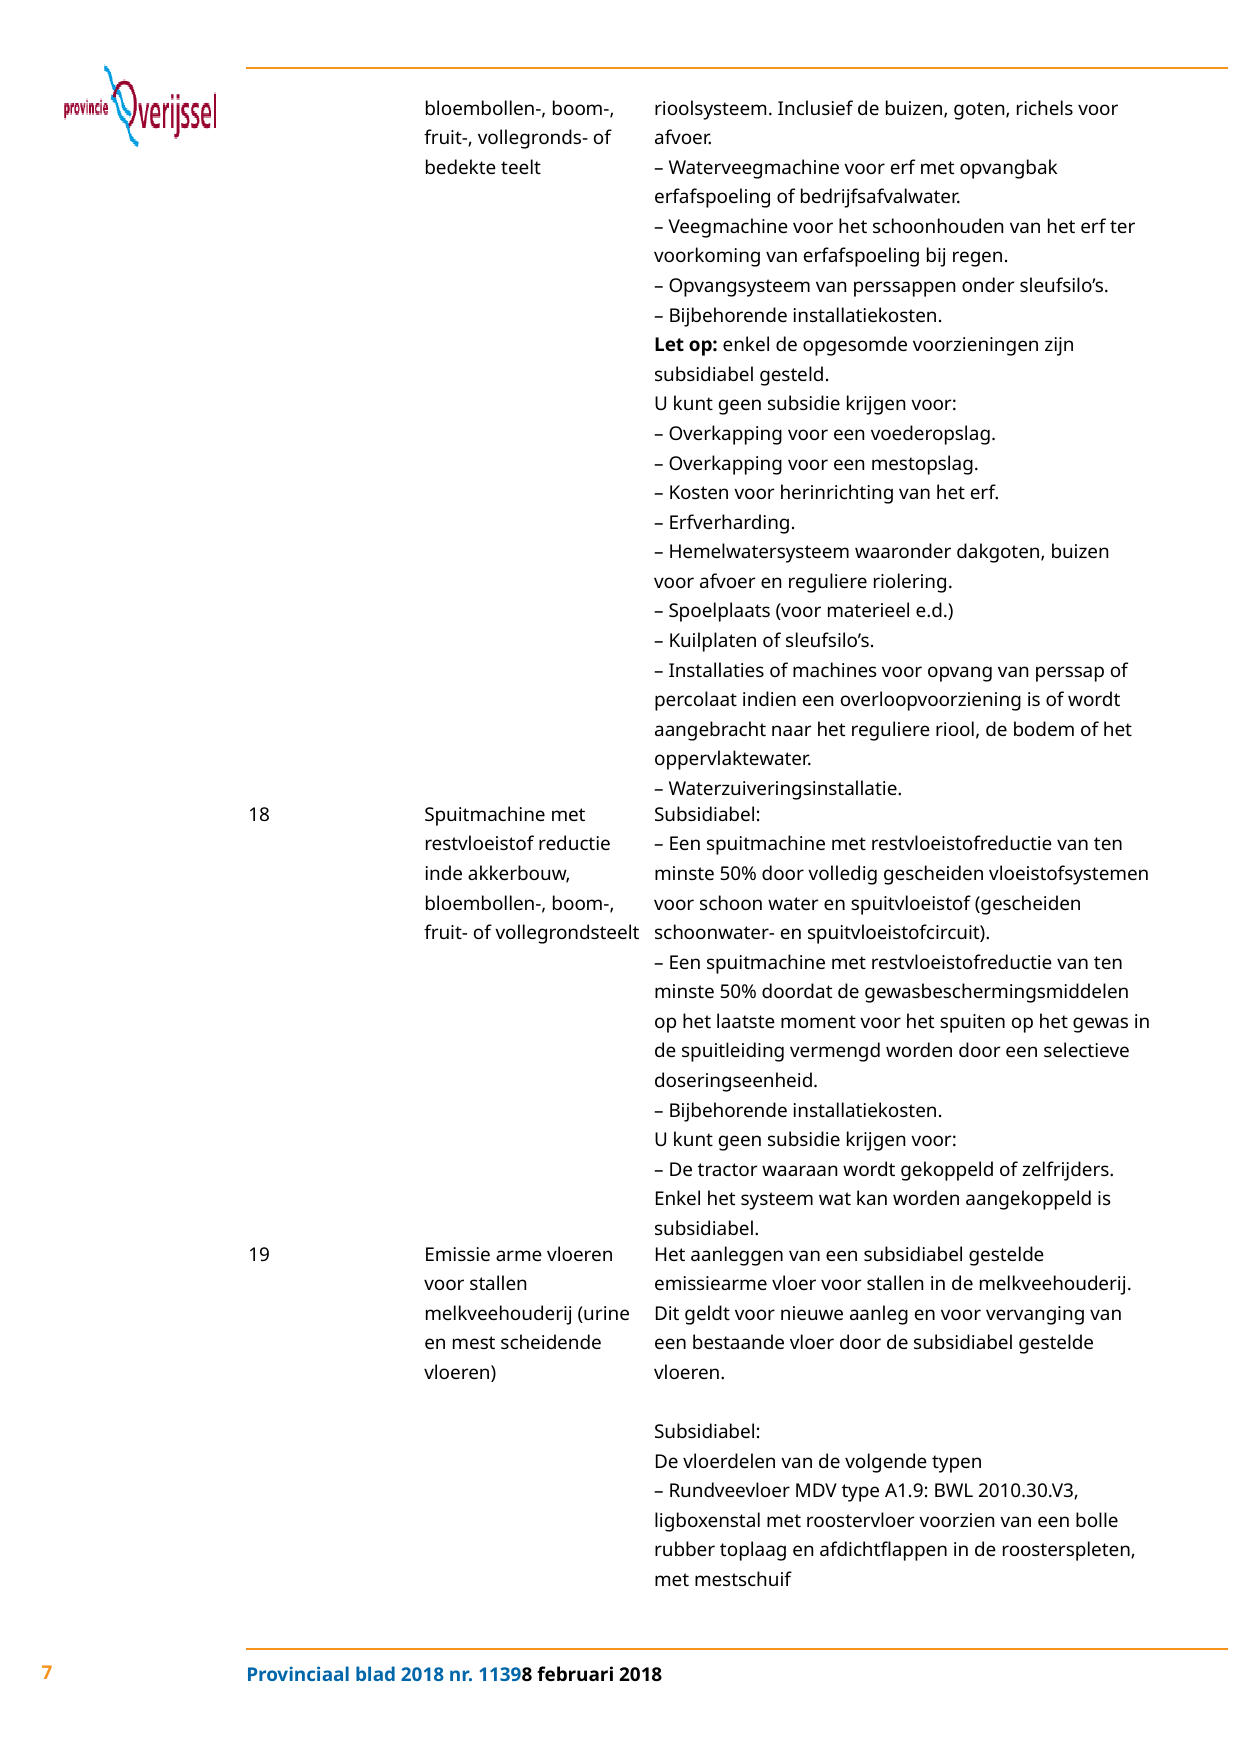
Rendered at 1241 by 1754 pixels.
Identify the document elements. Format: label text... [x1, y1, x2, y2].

picture [41, 47, 231, 172]
table_cell Emissie arme vloeren voor stallen melkveehouderij (urine en mest scheidende vloeren) [424, 1241, 654, 1592]
table_cell rioolsysteem. Inclusief de buizen, goten, richels voor afvoer. – Waterveegmachine voor erf met opvangbak erfafspoeling of bedrijfsafvalwater. – Veegmachine voor het schoonhouden van het erf ter voorkoming van erfafspoeling bij regen. – Opvangsysteem van perssappen onder sleufsilo’s. – Bijbehorende installatiekosten. Let op: enkel de opgesomde voorzieningen zijn subsidiabel gesteld. U kunt geen subsidie krijgen voor: – Overkapping voor een voederopslag. – Overkapping voor een mestopslag. – Kosten voor herinrichting van het erf. – Erfverharding. – Hemelwatersysteem waaronder dakgoten, buizen voor afvoer en reguliere riolering. – Spoelplaats (voor materieel e.d.) – Kuilplaten of sleufsilo’s. – Installaties of machines voor opvang van perssap of percolaat indien een overloopvoorziening is of wordt aangebracht naar het reguliere riool, de bodem of het oppervlaktewater. – Waterzuiveringsinstallatie. [654, 95, 1152, 801]
table_cell 18 [248, 801, 424, 1241]
table_cell Subsidiabel: – Een spuitmachine met restvloeistofreductie van ten minste 50% door volledig gescheiden vloeistofsystemen voor schoon water en spuitvloeistof (gescheiden schoonwater- en spuitvloeistofcircuit). – Een spuitmachine met restvloeistofreductie van ten minste 50% doordat de gewasbeschermingsmiddelen op het laatste moment voor het spuiten op het gewas in de spuitleiding vermengd worden door een selectieve doseringseenheid. – Bijbehorende installatiekosten. U kunt geen subsidie krijgen voor: – De tractor waaraan wordt gekoppeld of zelfrijders. Enkel het systeem wat kan worden aangekoppeld is subsidiabel. [654, 801, 1152, 1241]
table_cell Spuitmachine met restvloeistof reductie inde akkerbouw, bloembollen-, boom-, fruit- of vollegrondsteelt [424, 801, 654, 1241]
table_cell Het aanleggen van een subsidiabel gestelde emissiearme vloer voor stallen in de melkveehouderij. Dit geldt voor nieuwe aanleg en voor vervanging van een bestaande vloer door de subsidiabel gestelde vloeren. Subsidiabel: De vloerdelen van de volgende typen – Rundveevloer MDV type A1.9: BWL 2010.30.V3, ligboxenstal met roostervloer voorzien van een bolle rubber toplaag en afdichtflappen in de roosterspleten, met mestschuif [654, 1241, 1152, 1592]
table_cell [248, 95, 424, 801]
table_cell bloembollen-, boom-, fruit-, vollegronds- of bedekte teelt [424, 95, 654, 801]
table_cell 19 [248, 1241, 424, 1592]
